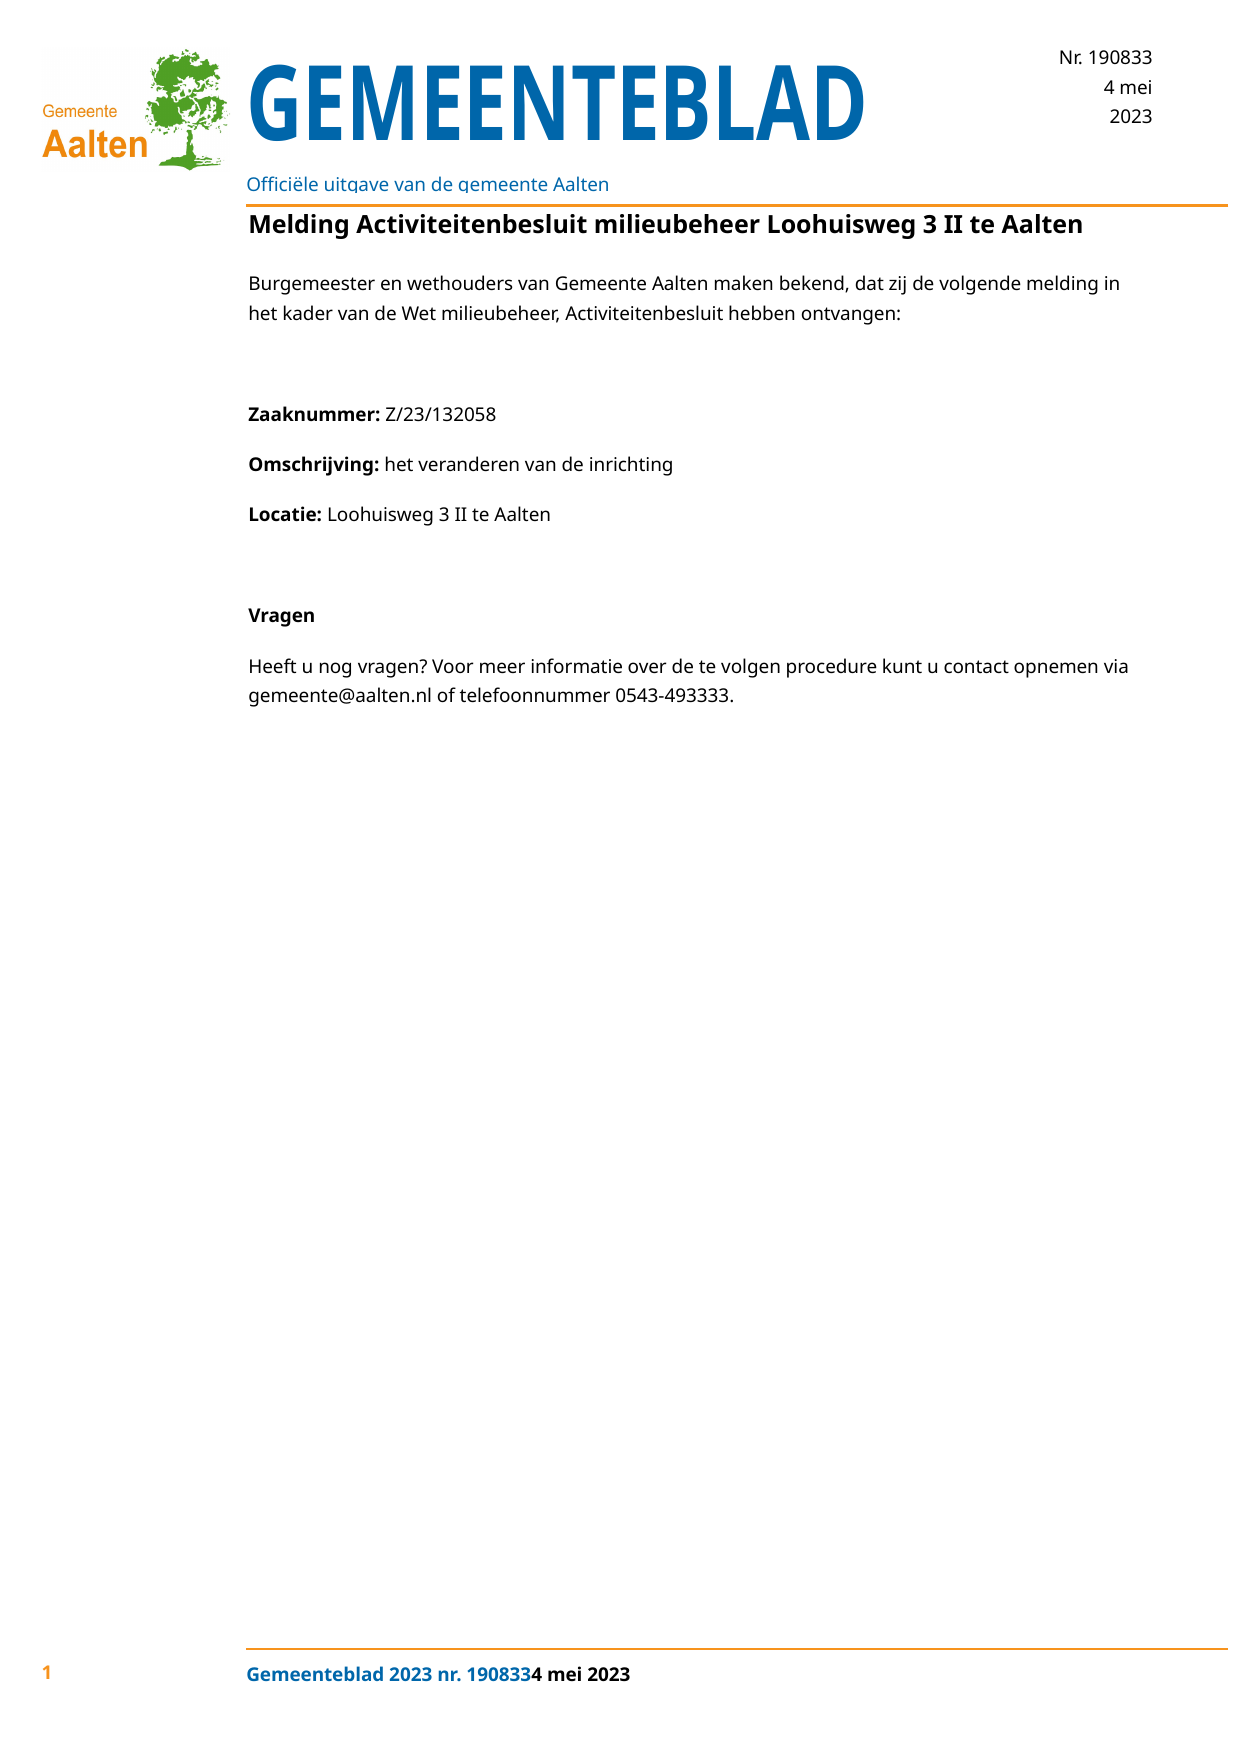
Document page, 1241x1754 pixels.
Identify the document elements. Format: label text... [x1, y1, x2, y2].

text Heeft u nog vragen? Voor meer informatie over de te volgen procedure kunt u contact opnemen via gemeente@aalten.nl of telefoonnummer 0543-493333. [248, 653, 1152, 708]
text Omschrijving: het veranderen van de inrichting [248, 451, 1152, 477]
text Burgemeester en wethouders van Gemeente Aalten maken bekend, dat zij de volgende melding in het kader van de Wet milieubeheer, Activiteitenbesluit hebben ontvangen: [248, 270, 1152, 326]
text Zaaknummer: Z/23/132058 [248, 401, 1152, 426]
text Vragen [248, 602, 1152, 628]
text Melding Activiteitenbesluit milieubeheer Loohuisweg 3 II te Aalten [248, 207, 1152, 241]
picture [41, 47, 231, 172]
text Locatie: Loohuisweg 3 II te Aalten [248, 502, 1152, 527]
